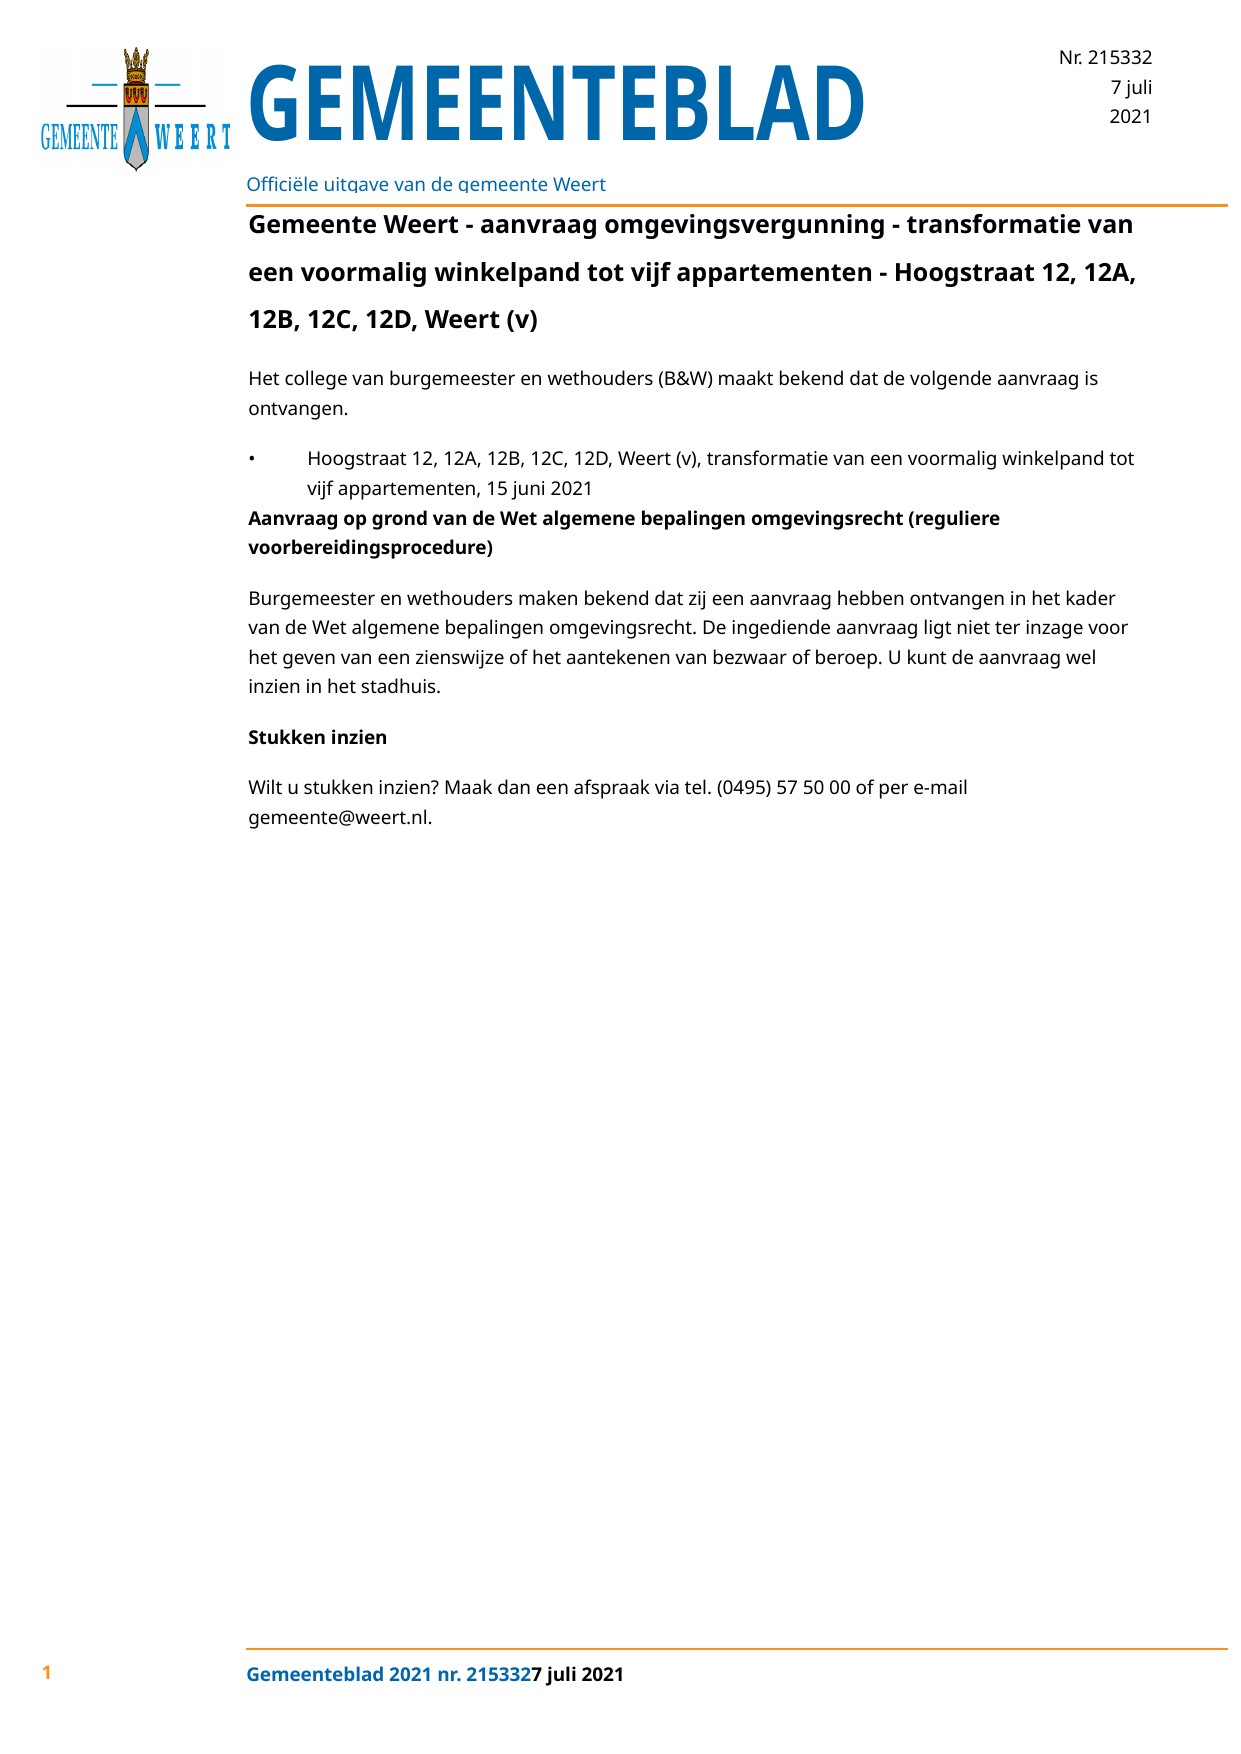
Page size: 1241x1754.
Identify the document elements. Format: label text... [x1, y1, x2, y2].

text Aanvraag op grond van de Wet algemene bepalingen omgevingsrecht (reguliere voorbereidingsprocedure) [248, 505, 1152, 560]
text Het college van burgemeester en wethouders (B&W) maakt bekend dat de volgende aanvraag is ontvangen. [248, 366, 1152, 421]
text Stukken inzien [248, 724, 1152, 749]
text Gemeente Weert - aanvraag omgevingsvergunning - transformatie van een voormalig winkelpand tot vijf appartementen - Hoogstraat 12, 12A, 12B, 12C, 12D, Weert (v) [248, 207, 1152, 336]
text Burgemeester en wethouders maken bekend dat zij een aanvraag hebben ontvangen in het kader van de Wet algemene bepalingen omgevingsrecht. De ingediende aanvraag ligt niet ter inzage voor het geven van een zienswijze of het aantekenen van bezwaar of beroep. U kunt de aanvraag wel inzien in het stadhuis. [248, 585, 1152, 699]
picture [41, 47, 231, 172]
list Hoogstraat 12, 12A, 12B, 12C, 12D, Weert (v), transformatie van een voormalig winkelpand tot vijf appartementen, 15 juni 2021 [248, 446, 1152, 501]
text Wilt u stukken inzien? Maak dan een afspraak via tel. (0495) 57 50 00 of per e-mail gemeente@weert.nl. [248, 774, 1152, 829]
